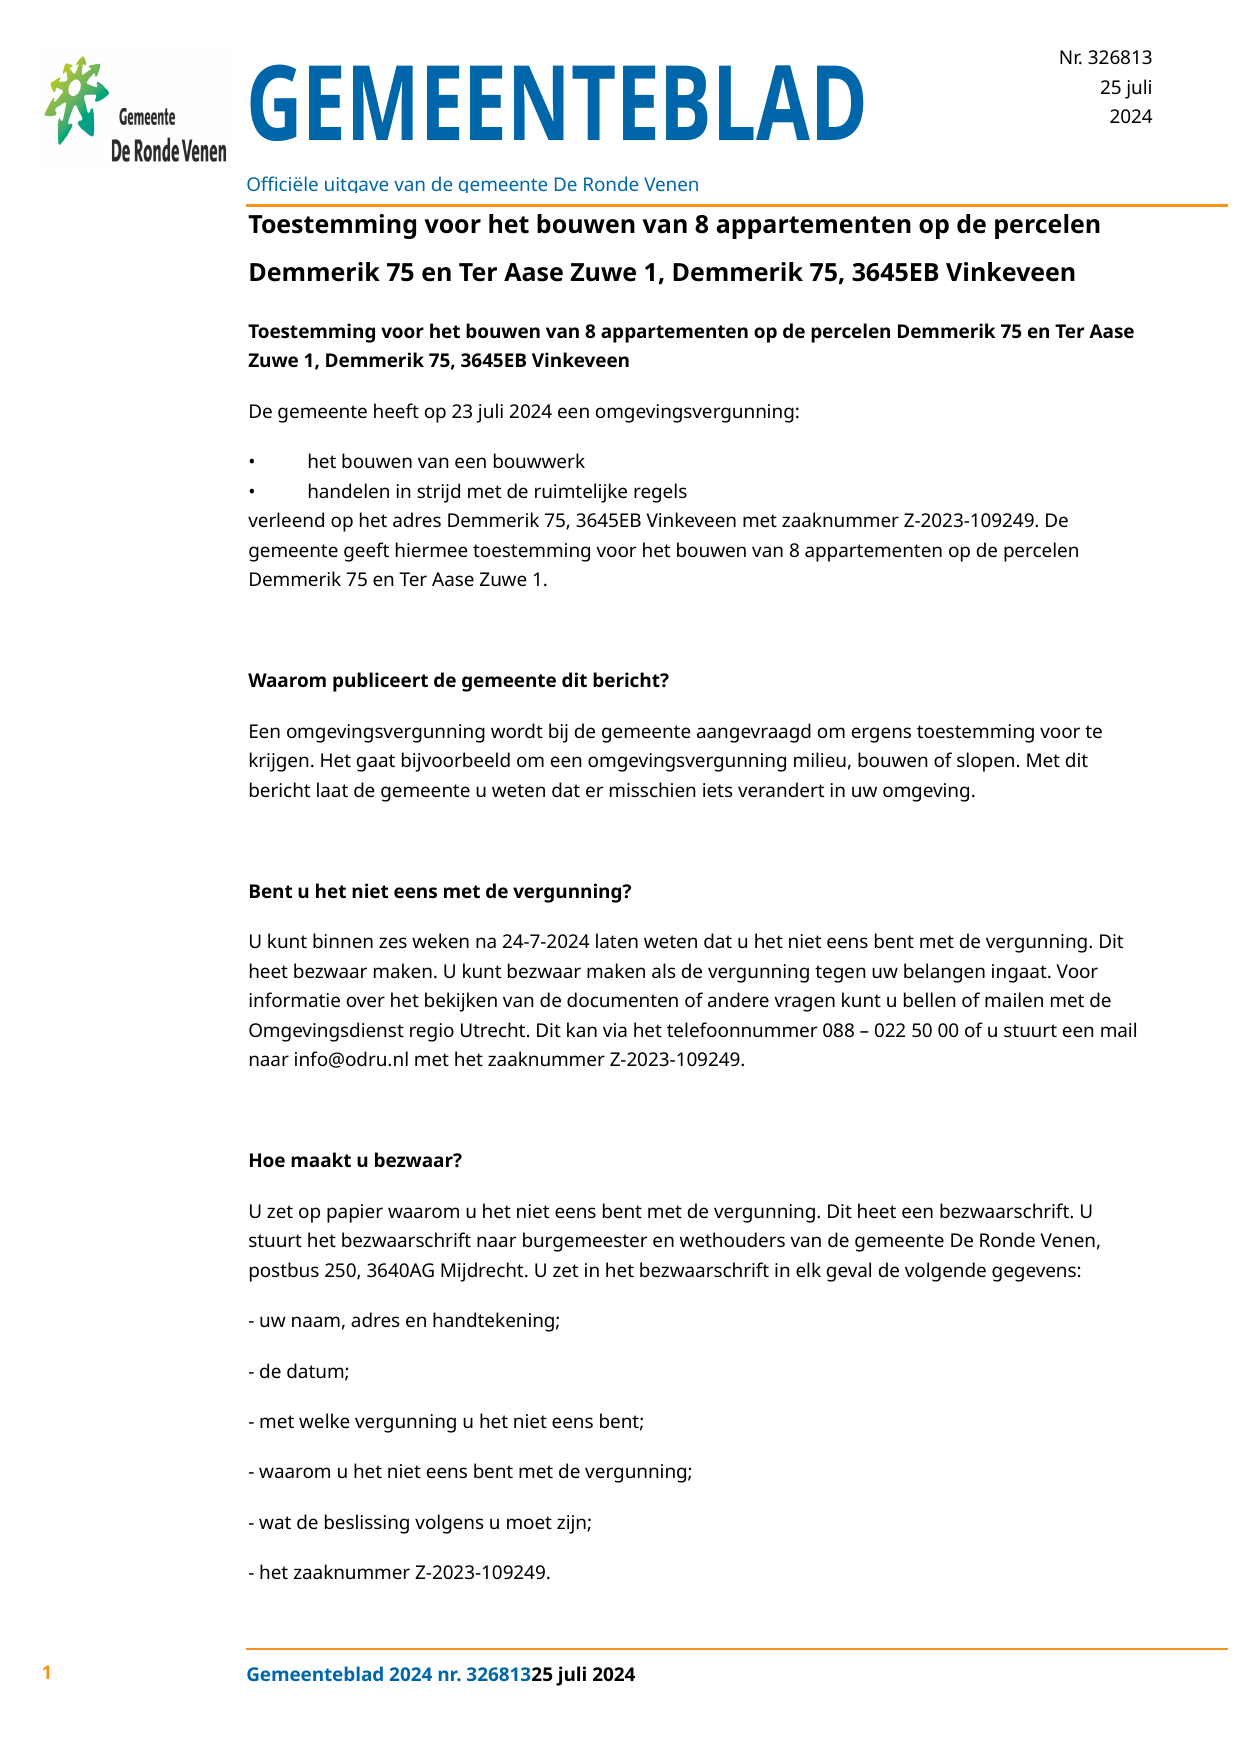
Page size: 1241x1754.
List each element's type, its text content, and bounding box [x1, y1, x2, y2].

text De gemeente heeft op 23 juli 2024 een omgevingsvergunning: [248, 398, 1152, 424]
text - het zaaknummer Z-2023-109249. [248, 1559, 1152, 1585]
text Bent u het niet eens met de vergunning? [248, 878, 1152, 904]
text Toestemming voor het bouwen van 8 appartementen op de percelen Demmerik 75 en Ter Aase Zuwe 1, Demmerik 75, 3645EB Vinkeveen [248, 318, 1152, 373]
text - de datum; [248, 1358, 1152, 1384]
text verleend op het adres Demmerik 75, 3645EB Vinkeveen met zaaknummer Z-2023-109249. De gemeente geeft hiermee toestemming voor het bouwen van 8 appartementen op de percelen Demmerik 75 en Ter Aase Zuwe 1. [248, 507, 1152, 592]
picture [41, 47, 231, 172]
text - waarom u het niet eens bent met de vergunning; [248, 1459, 1152, 1484]
text Toestemming voor het bouwen van 8 appartementen op de percelen Demmerik 75 en Ter Aase Zuwe 1, Demmerik 75, 3645EB Vinkeveen [248, 207, 1152, 288]
text U zet op papier waarom u het niet eens bent met de vergunning. Dit heet een bezwaarschrift. U stuurt het bezwaarschrift naar burgemeester en wethouders van de gemeente De Ronde Venen, postbus 250, 3640AG Mijdrecht. U zet in het bezwaarschrift in elk geval de volgende gegevens: [248, 1198, 1152, 1283]
list het bouwen van een bouwwerk [248, 448, 1152, 474]
text - met welke vergunning u het niet eens bent; [248, 1408, 1152, 1434]
text - uw naam, adres en handtekening; [248, 1307, 1152, 1333]
text - wat de beslissing volgens u moet zijn; [248, 1509, 1152, 1535]
text Een omgevingsvergunning wordt bij de gemeente aangevraagd om ergens toestemming voor te krijgen. Het gaat bijvoorbeeld om een omgevingsvergunning milieu, bouwen of slopen. Met dit bericht laat de gemeente u weten dat er misschien iets verandert in uw omgeving. [248, 718, 1152, 803]
list handelen in strijd met de ruimtelijke regels [248, 478, 1152, 504]
text U kunt binnen zes weken na 24-7-2024 laten weten dat u het niet eens bent met de vergunning. Dit heet bezwaar maken. U kunt bezwaar maken als de vergunning tegen uw belangen ingaat. Voor informatie over het bekijken van de documenten of andere vragen kunt u bellen of mailen met de Omgevingsdienst regio Utrecht. Dit kan via het telefoonnummer 088 – 022 50 00 of u stuurt een mail naar info@odru.nl met het zaaknummer Z-2023-109249. [248, 928, 1152, 1072]
text Hoe maakt u bezwaar? [248, 1147, 1152, 1173]
text Waarom publiceert de gemeente dit bericht? [248, 667, 1152, 693]
